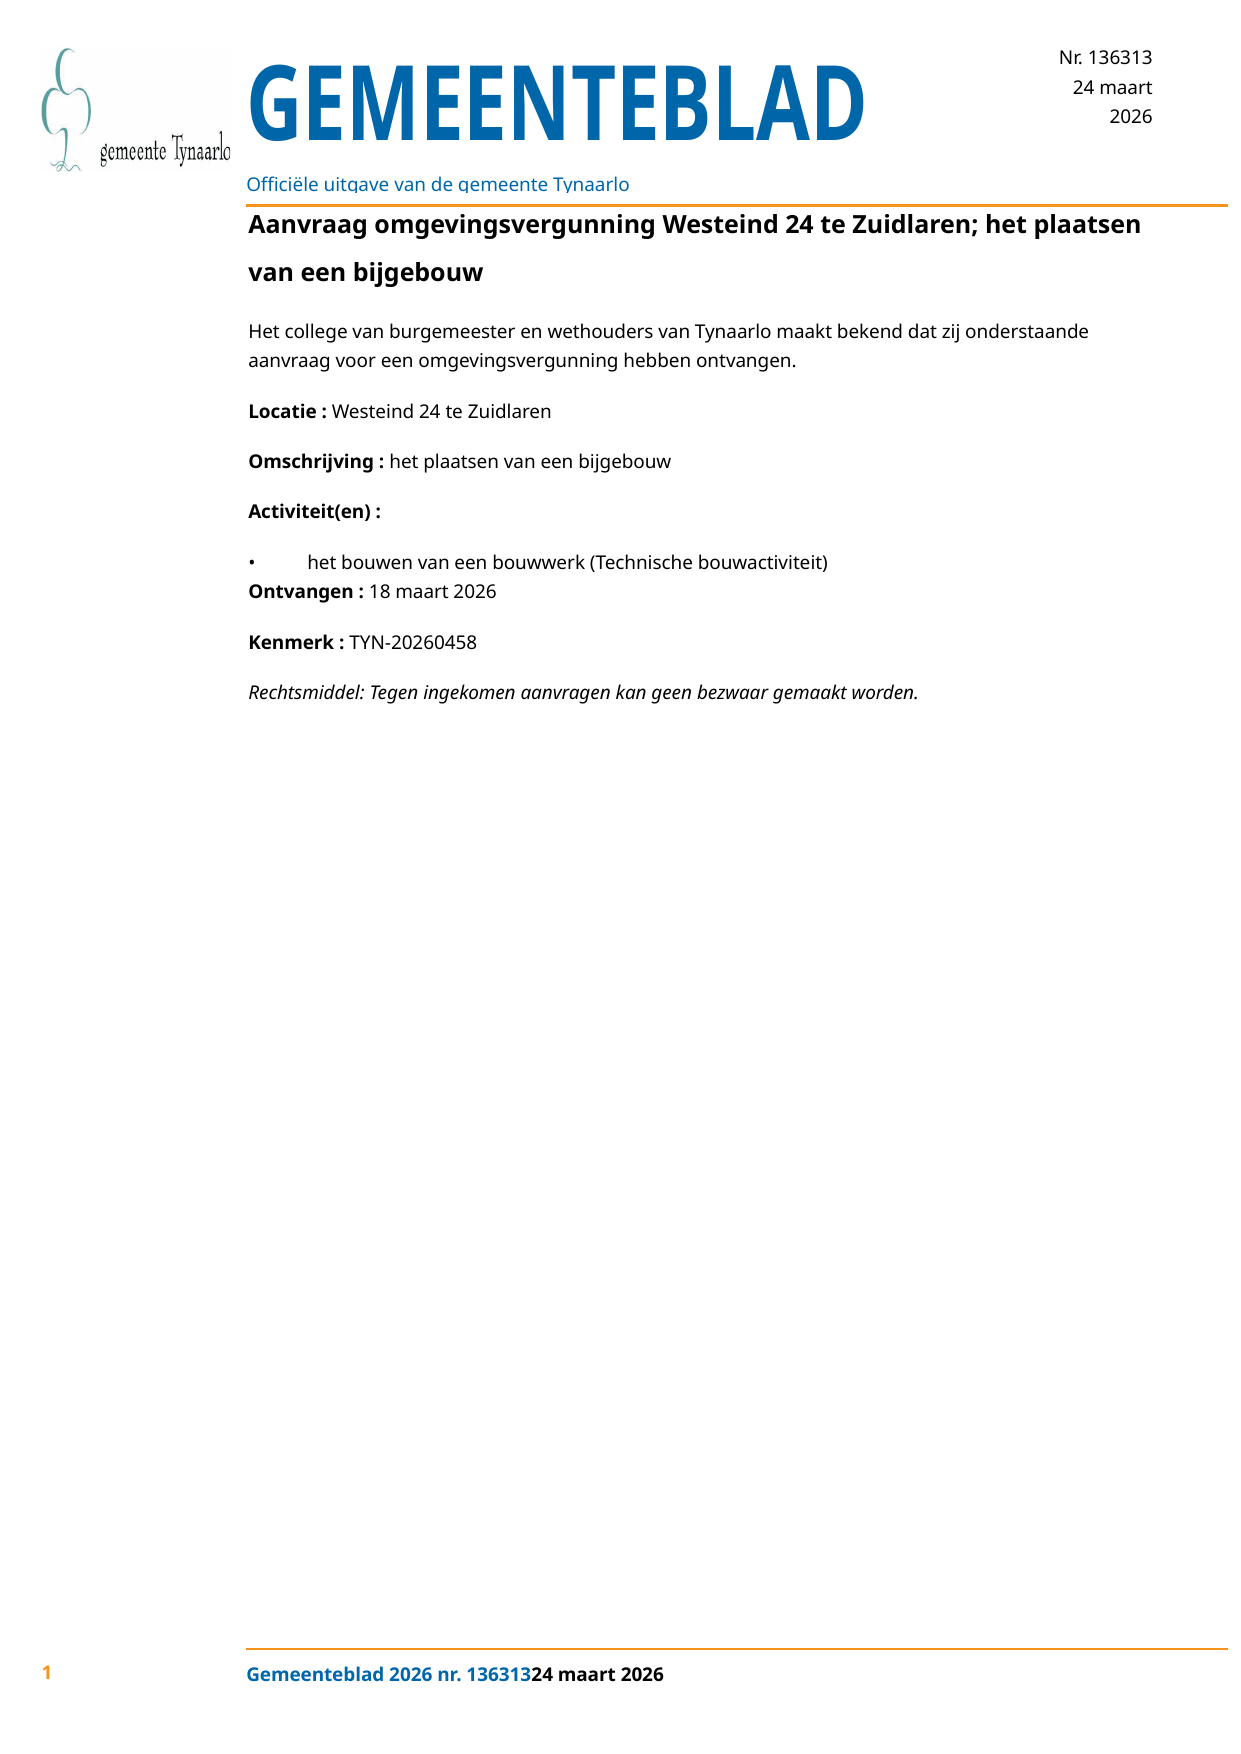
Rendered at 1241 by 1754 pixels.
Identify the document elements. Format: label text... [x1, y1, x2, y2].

text Activiteit(en) : [248, 499, 1152, 524]
text Aanvraag omgevingsvergunning Westeind 24 te Zuidlaren; het plaatsen van een bijgebouw [248, 207, 1152, 288]
text Het college van burgemeester en wethouders van Tynaarlo maakt bekend dat zij onderstaande aanvraag voor een omgevingsvergunning hebben ontvangen. [248, 318, 1152, 373]
text Rechtsmiddel: Tegen ingekomen aanvragen kan geen bezwaar gemaakt worden. [248, 679, 1152, 705]
list het bouwen van een bouwwerk (Technische bouwactiviteit) [248, 549, 1152, 575]
text Ontvangen : 18 maart 2026 [248, 579, 1152, 604]
text Kenmerk : TYN-20260458 [248, 629, 1152, 655]
picture [41, 47, 231, 172]
text Locatie : Westeind 24 te Zuidlaren [248, 398, 1152, 424]
text Omschrijving : het plaatsen van een bijgebouw [248, 448, 1152, 474]
